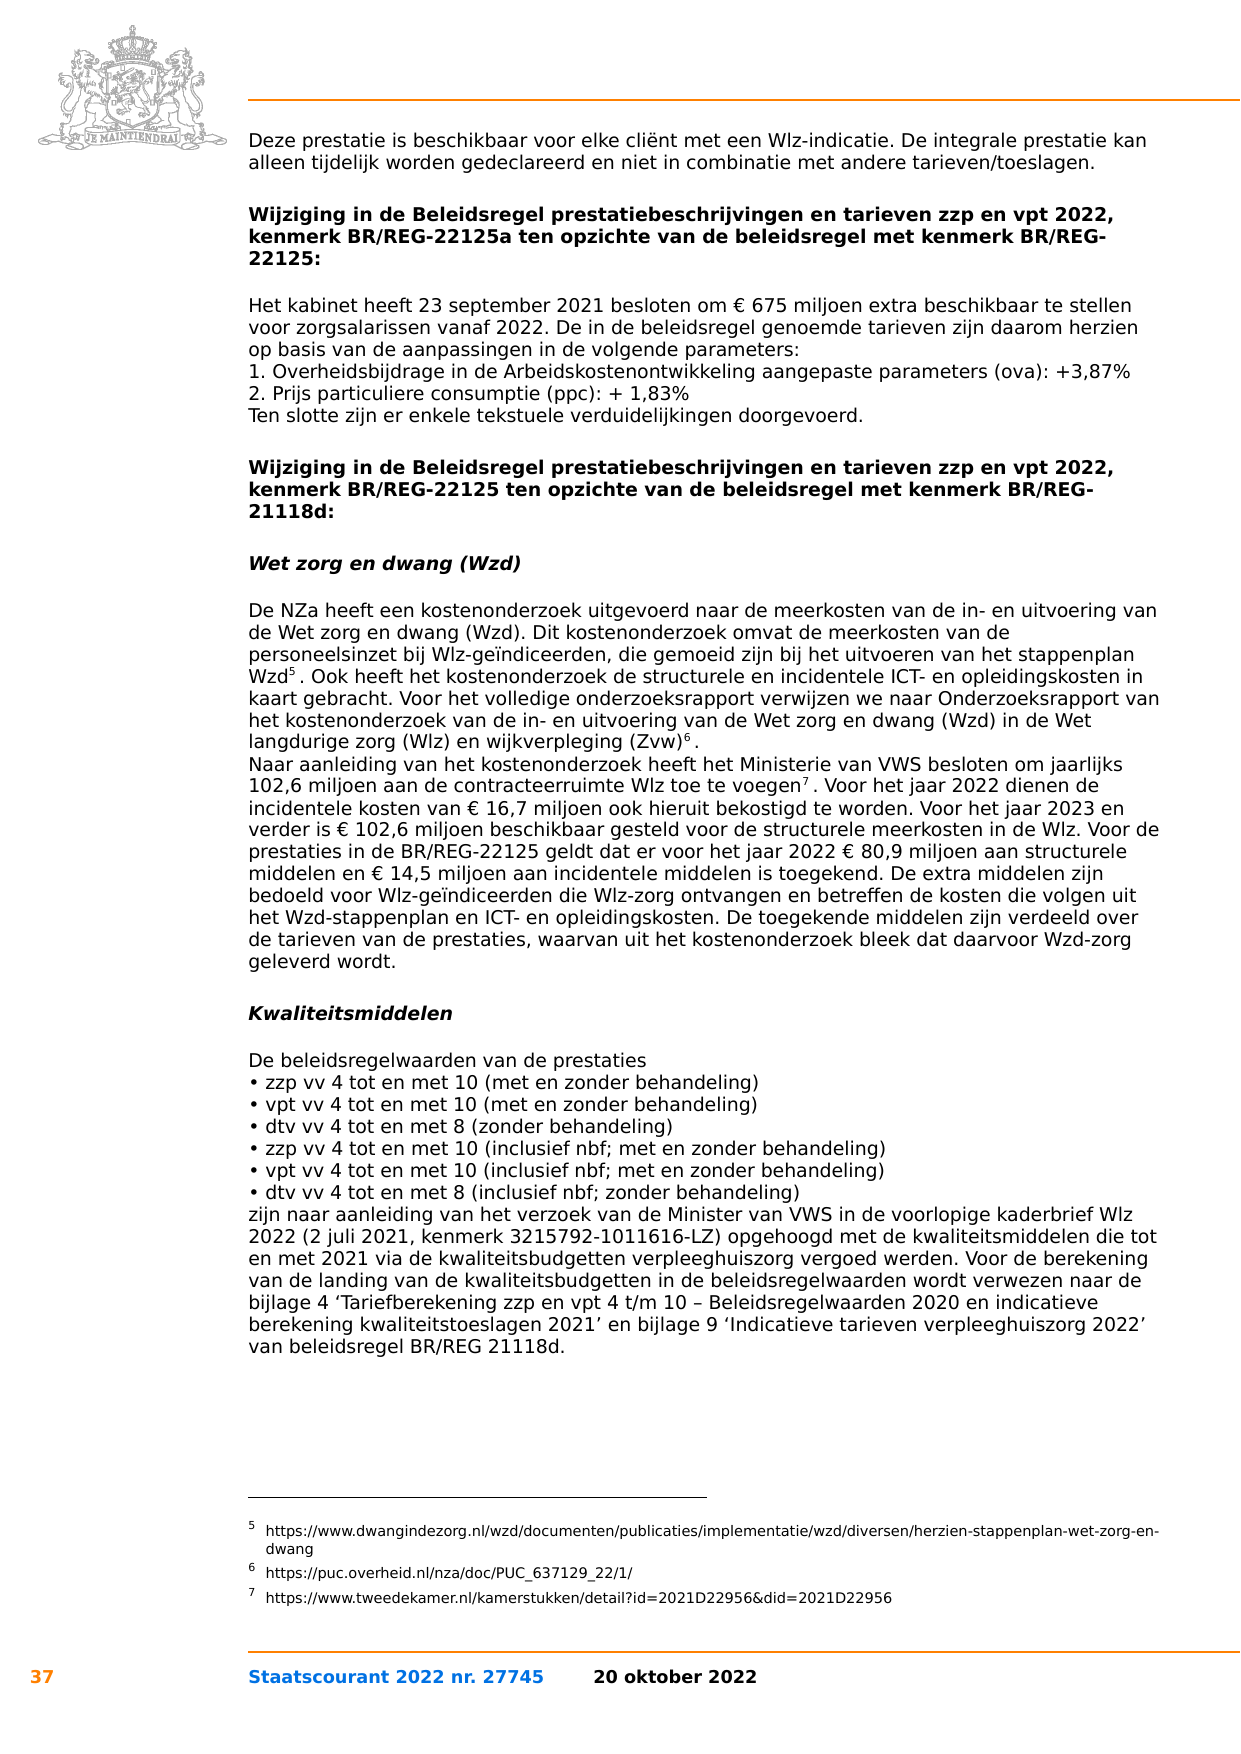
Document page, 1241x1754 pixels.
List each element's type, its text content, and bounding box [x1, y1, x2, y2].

text Het kabinet heeft 23 september 2021 besloten om € 675 miljoen extra beschikbaar te stellen voor zorgsalarissen vanaf 2022. De in de beleidsregel genoemde tarieven zijn daarom herzien op basis van de aanpassingen in de volgende parameters: [248, 295, 1163, 361]
text De beleidsregelwaarden van de prestaties [248, 1050, 1163, 1072]
text • dtv vv 4 tot en met 8 (zonder behandeling) [248, 1116, 1163, 1138]
text • dtv vv 4 tot en met 8 (inclusief nbf; zonder behandeling) [248, 1182, 1163, 1204]
text https://www.tweedekamer.nl/kamerstukken/detail?id=2021D22956&did=2021D22956 [248, 1586, 1163, 1608]
subtitle Wet zorg en dwang (Wzd) [248, 553, 1163, 574]
text • vpt vv 4 tot en met 10 (inclusief nbf; met en zonder behandeling) [248, 1160, 1163, 1182]
text 1. Overheidsbijdrage in de Arbeidskostenontwikkeling aangepaste parameters (ova): +3,87% [248, 361, 1163, 383]
subtitle Wijziging in de Beleidsregel prestatiebeschrijvingen en tarieven zzp en vpt 2022, kenmerk BR/REG-22125 ten opzichte van de beleidsregel met kenmerk BR/REG-21118d: [248, 457, 1163, 523]
text 2. Prijs particuliere consumptie (ppc): + 1,83% [248, 383, 1163, 405]
text • vpt vv 4 tot en met 10 (met en zonder behandeling) [248, 1094, 1163, 1116]
text Naar aanleiding van het kostenonderzoek heeft het Ministerie van VWS besloten om jaarlijks 102,6 miljoen aan de contracteerruimte Wlz toe te voegen. Voor het jaar 2022 dienen de incidentele kosten van € 16,7 miljoen ook hieruit bekostigd te worden. Voor het jaar 2023 en verder is € 102,6 miljoen beschikbaar gesteld voor de structurele meerkosten in de Wlz. Voor de prestaties in de BR/REG-22125 geldt dat er voor het jaar 2022 € 80,9 miljoen aan structurele middelen en € 14,5 miljoen aan incidentele middelen is toegekend. De extra middelen zijn bedoeld voor Wlz-geïndiceerden die Wlz-zorg ontvangen en betreffen de kosten die volgen uit het Wzd-stappenplan en ICT- en opleidingskosten. De toegekende middelen zijn verdeeld over de tarieven van de prestaties, waarvan uit het kostenonderzoek bleek dat daarvoor Wzd-zorg geleverd wordt. [248, 753, 1163, 973]
subtitle Kwaliteitsmiddelen [248, 1003, 1163, 1025]
text https://www.dwangindezorg.nl/wzd/documenten/publicaties/implementatie/wzd/diversen/herzien-stappenplan-wet-zorg-en-dwang [248, 1519, 1163, 1558]
text zijn naar aanleiding van het verzoek van de Minister van VWS in de voorlopige kaderbrief Wlz 2022 (2 juli 2021, kenmerk 3215792-1011616-LZ) opgehoogd met de kwaliteitsmiddelen die tot en met 2021 via de kwaliteitsbudgetten verpleeghuiszorg vergoed werden. Voor de berekening van de landing van de kwaliteitsbudgetten in de beleidsregelwaarden wordt verwezen naar de bijlage 4 ‘Tariefberekening zzp en vpt 4 t/m 10 – Beleidsregelwaarden 2020 en indicatieve berekening kwaliteitstoeslagen 2021’ en bijlage 9 ‘Indicatieve tarieven verpleeghuiszorg 2022’ van beleidsregel BR/REG 21118d. [248, 1204, 1163, 1358]
text • zzp vv 4 tot en met 10 (inclusief nbf; met en zonder behandeling) [248, 1138, 1163, 1160]
text • zzp vv 4 tot en met 10 (met en zonder behandeling) [248, 1072, 1163, 1094]
picture [38, 25, 227, 150]
text https://puc.overheid.nl/nza/doc/PUC_637129_22/1/ [248, 1561, 1163, 1583]
subtitle Wijziging in de Beleidsregel prestatiebeschrijvingen en tarieven zzp en vpt 2022, kenmerk BR/REG-22125a ten opzichte van de beleidsregel met kenmerk BR/REG-22125: [248, 204, 1163, 270]
text De NZa heeft een kostenonderzoek uitgevoerd naar de meerkosten van de in- en uitvoering van de Wet zorg en dwang (Wzd). Dit kostenonderzoek omvat de meerkosten van de personeelsinzet bij Wlz-geïndiceerden, die gemoeid zijn bij het uitvoeren van het stappenplan Wzd. Ook heeft het kostenonderzoek de structurele en incidentele ICT- en opleidingskosten in kaart gebracht. Voor het volledige onderzoeksrapport verwijzen we naar Onderzoeksrapport van het kostenonderzoek van de in- en uitvoering van de Wet zorg en dwang (Wzd) in de Wet langdurige zorg (Wlz) en wijkverpleging (Zvw). [248, 599, 1163, 753]
text Ten slotte zijn er enkele tekstuele verduidelijkingen doorgevoerd. [248, 405, 1163, 427]
text Deze prestatie is beschikbaar voor elke cliënt met een Wlz-indicatie. De integrale prestatie kan alleen tijdelijk worden gedeclareerd en niet in combinatie met andere tarieven/toeslagen. [248, 130, 1163, 174]
